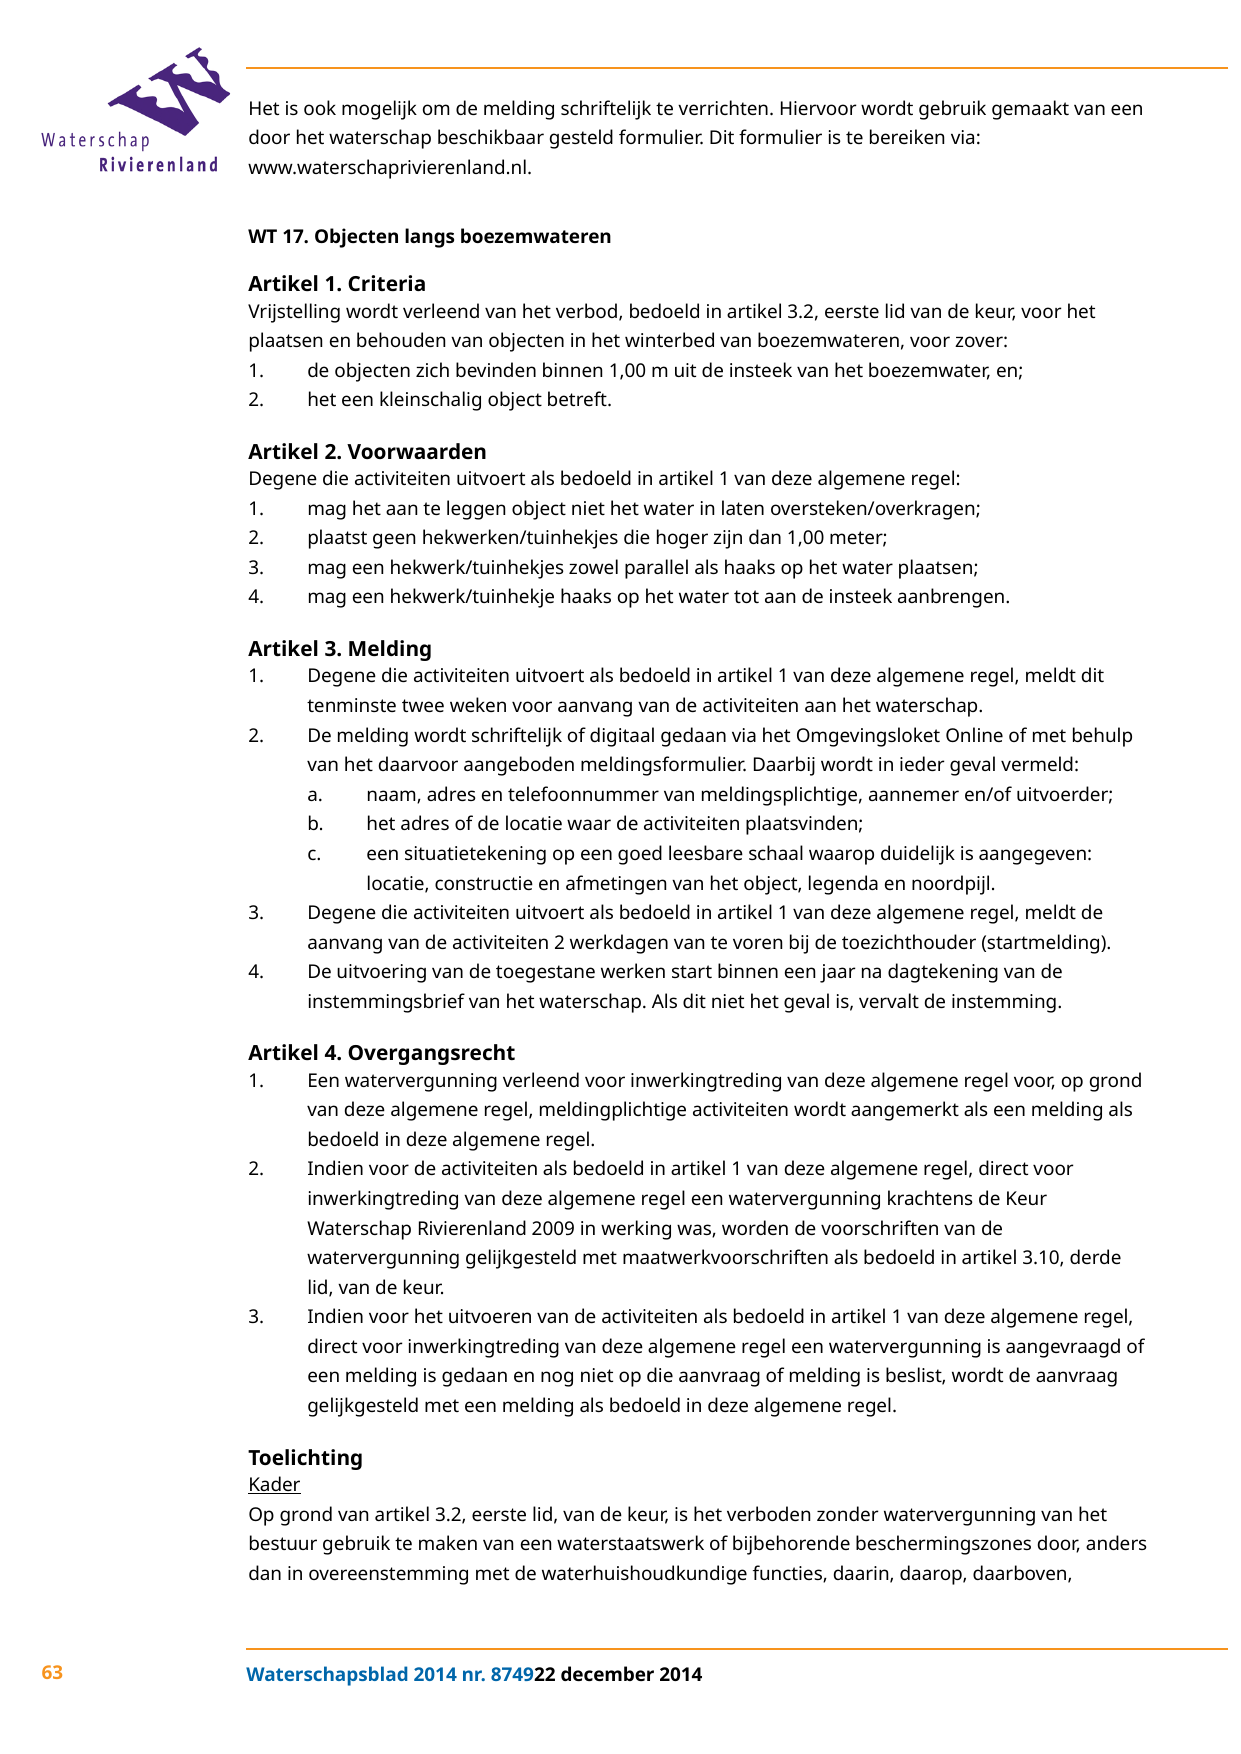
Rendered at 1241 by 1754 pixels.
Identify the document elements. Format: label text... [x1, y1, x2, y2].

list mag het aan te leggen object niet het water in laten oversteken/overkragen; [248, 495, 1152, 521]
text Toelichting [248, 1443, 1152, 1471]
list mag een hekwerk/tuinhekjes zowel parallel als haaks op het water plaatsen; [248, 554, 1152, 580]
list plaatst geen hekwerken/tuinhekjes die hoger zijn dan 1,00 meter; [248, 524, 1152, 550]
list Degene die activiteiten uitvoert als bedoeld in artikel 1 van deze algemene regel, meldt dit tenminste twee weken voor aanvang van de activiteiten aan het waterschap. [248, 663, 1152, 718]
list mag een hekwerk/tuinhekje haaks op het water tot aan de insteek aanbrengen. [248, 584, 1152, 609]
list een situatietekening op een goed leesbare schaal waarop duidelijk is aangegeven: locatie, constructie en afmetingen van het object, legenda en noordpijl. [307, 840, 1152, 895]
text Artikel 3. Melding [248, 634, 1152, 663]
text Artikel 4. Overgangsrecht [248, 1038, 1152, 1067]
text Het is ook mogelijk om de melding schriftelijk te verrichten. Hiervoor wordt gebruik gemaakt van een door het waterschap beschikbaar gesteld formulier. Dit formulier is te bereiken via: www.waterschaprivierenland.nl. [248, 95, 1152, 180]
list De melding wordt schriftelijk of digitaal gedaan via het Omgevingsloket Online of met behulp van het daarvoor aangeboden meldingsformulier. Daarbij wordt in ieder geval vermeld: [248, 722, 1152, 777]
list de objecten zich bevinden binnen 1,00 m uit de insteek van het boezemwater, en; [248, 357, 1152, 383]
list De uitvoering van de toegestane werken start binnen een jaar na dagtekening van de instemmingsbrief van het waterschap. Als dit niet het geval is, vervalt de instemming. [248, 958, 1152, 1014]
list het adres of de locatie waar de activiteiten plaatsvinden; [307, 811, 1152, 836]
text Degene die activiteiten uitvoert als bedoeld in artikel 1 van deze algemene regel: [248, 465, 1152, 491]
list Indien voor het uitvoeren van de activiteiten als bedoeld in artikel 1 van deze algemene regel, direct voor inwerkingtreding van deze algemene regel een watervergunning is aangevraagd of een melding is gedaan en nog niet op die aanvraag of melding is beslist, wordt de aanvraag gelijkgesteld met een melding als bedoeld in deze algemene regel. [248, 1303, 1152, 1418]
list Degene die activiteiten uitvoert als bedoeld in artikel 1 van deze algemene regel, meldt de aanvang van de activiteiten 2 werkdagen van te voren bij de toezichthouder (startmelding). [248, 899, 1152, 954]
text Artikel 2. Voorwaarden [248, 437, 1152, 465]
picture [41, 47, 231, 172]
text Op grond van artikel 3.2, eerste lid, van de keur, is het verboden zonder watervergunning van het bestuur gebruik te maken van een waterstaatswerk of bijbehorende beschermingszones door, anders dan in overeenstemming met de waterhuishoudkundige functies, daarin, daarop, daarboven, [248, 1501, 1152, 1586]
list het een kleinschalig object betreft. [248, 387, 1152, 412]
list Indien voor de activiteiten als bedoeld in artikel 1 van deze algemene regel, direct voor inwerkingtreding van deze algemene regel een watervergunning krachtens de Keur Waterschap Rivierenland 2009 in werking was, worden de voorschriften van de watervergunning gelijkgesteld met maatwerkvoorschriften als bedoeld in artikel 3.10, derde lid, van de keur. [248, 1156, 1152, 1300]
text Vrijstelling wordt verleend van het verbod, bedoeld in artikel 3.2, eerste lid van de keur, voor het plaatsen en behouden van objecten in het winterbed van boezemwateren, voor zover: [248, 298, 1152, 353]
list Een watervergunning verleend voor inwerkingtreding van deze algemene regel voor, op grond van deze algemene regel, meldingplichtige activiteiten wordt aangemerkt als een melding als bedoeld in deze algemene regel. [248, 1067, 1152, 1152]
text Artikel 1. Criteria [248, 269, 1152, 298]
text Kader [248, 1471, 1152, 1497]
text WT 17. Objecten langs boezemwateren [248, 223, 1152, 248]
list naam, adres en telefoonnummer van meldingsplichtige, aannemer en/of uitvoerder; [307, 781, 1152, 807]
